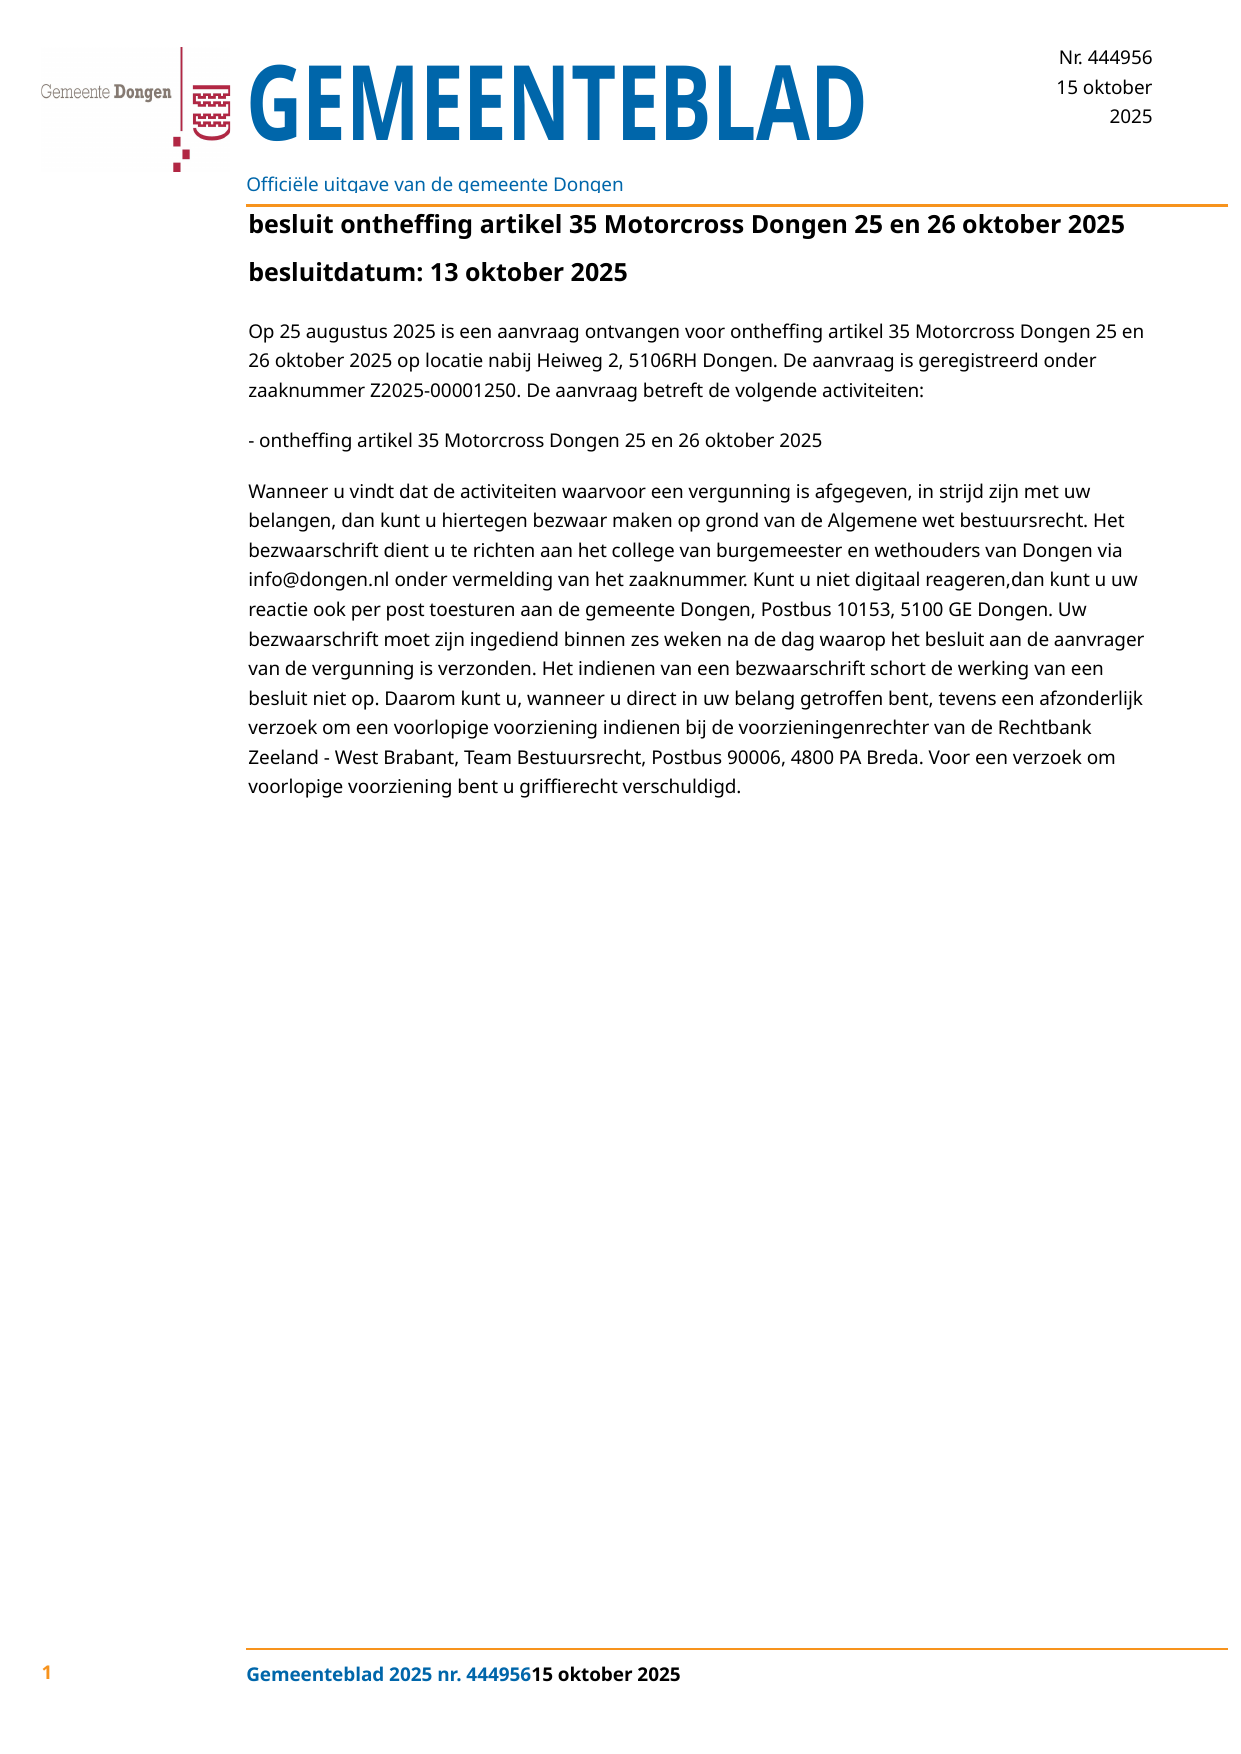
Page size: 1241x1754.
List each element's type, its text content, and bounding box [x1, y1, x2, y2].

picture [41, 47, 231, 172]
text - ontheffing artikel 35 Motorcross Dongen 25 en 26 oktober 2025 [248, 427, 1152, 453]
text Op 25 augustus 2025 is een aanvraag ontvangen voor ontheffing artikel 35 Motorcross Dongen 25 en 26 oktober 2025 op locatie nabij Heiweg 2, 5106RH Dongen. De aanvraag is geregistreerd onder zaaknummer Z2025-00001250. De aanvraag betreft de volgende activiteiten: [248, 318, 1152, 403]
text Wanneer u vindt dat de activiteiten waarvoor een vergunning is afgegeven, in strijd zijn met uw belangen, dan kunt u hiertegen bezwaar maken op grond van de Algemene wet bestuursrecht. Het bezwaarschrift dient u te richten aan het college van burgemeester en wethouders van Dongen via info@dongen.nl onder vermelding van het zaaknummer. Kunt u niet digitaal reageren,dan kunt u uw reactie ook per post toesturen aan de gemeente Dongen, Postbus 10153, 5100 GE Dongen. Uw bezwaarschrift moet zijn ingediend binnen zes weken na de dag waarop het besluit aan de aanvrager van de vergunning is verzonden. Het indienen van een bezwaarschrift schort de werking van een besluit niet op. Daarom kunt u, wanneer u direct in uw belang getroffen bent, tevens een afzonderlijk verzoek om een voorlopige voorziening indienen bij de voorzieningenrechter van de Rechtbank Zeeland - West Brabant, Team Bestuursrecht, Postbus 90006, 4800 PA Breda. Voor een verzoek om voorlopige voorziening bent u griffierecht verschuldigd. [248, 478, 1152, 799]
text besluit ontheffing artikel 35 Motorcross Dongen 25 en 26 oktober 2025 besluitdatum: 13 oktober 2025 [248, 207, 1152, 288]
